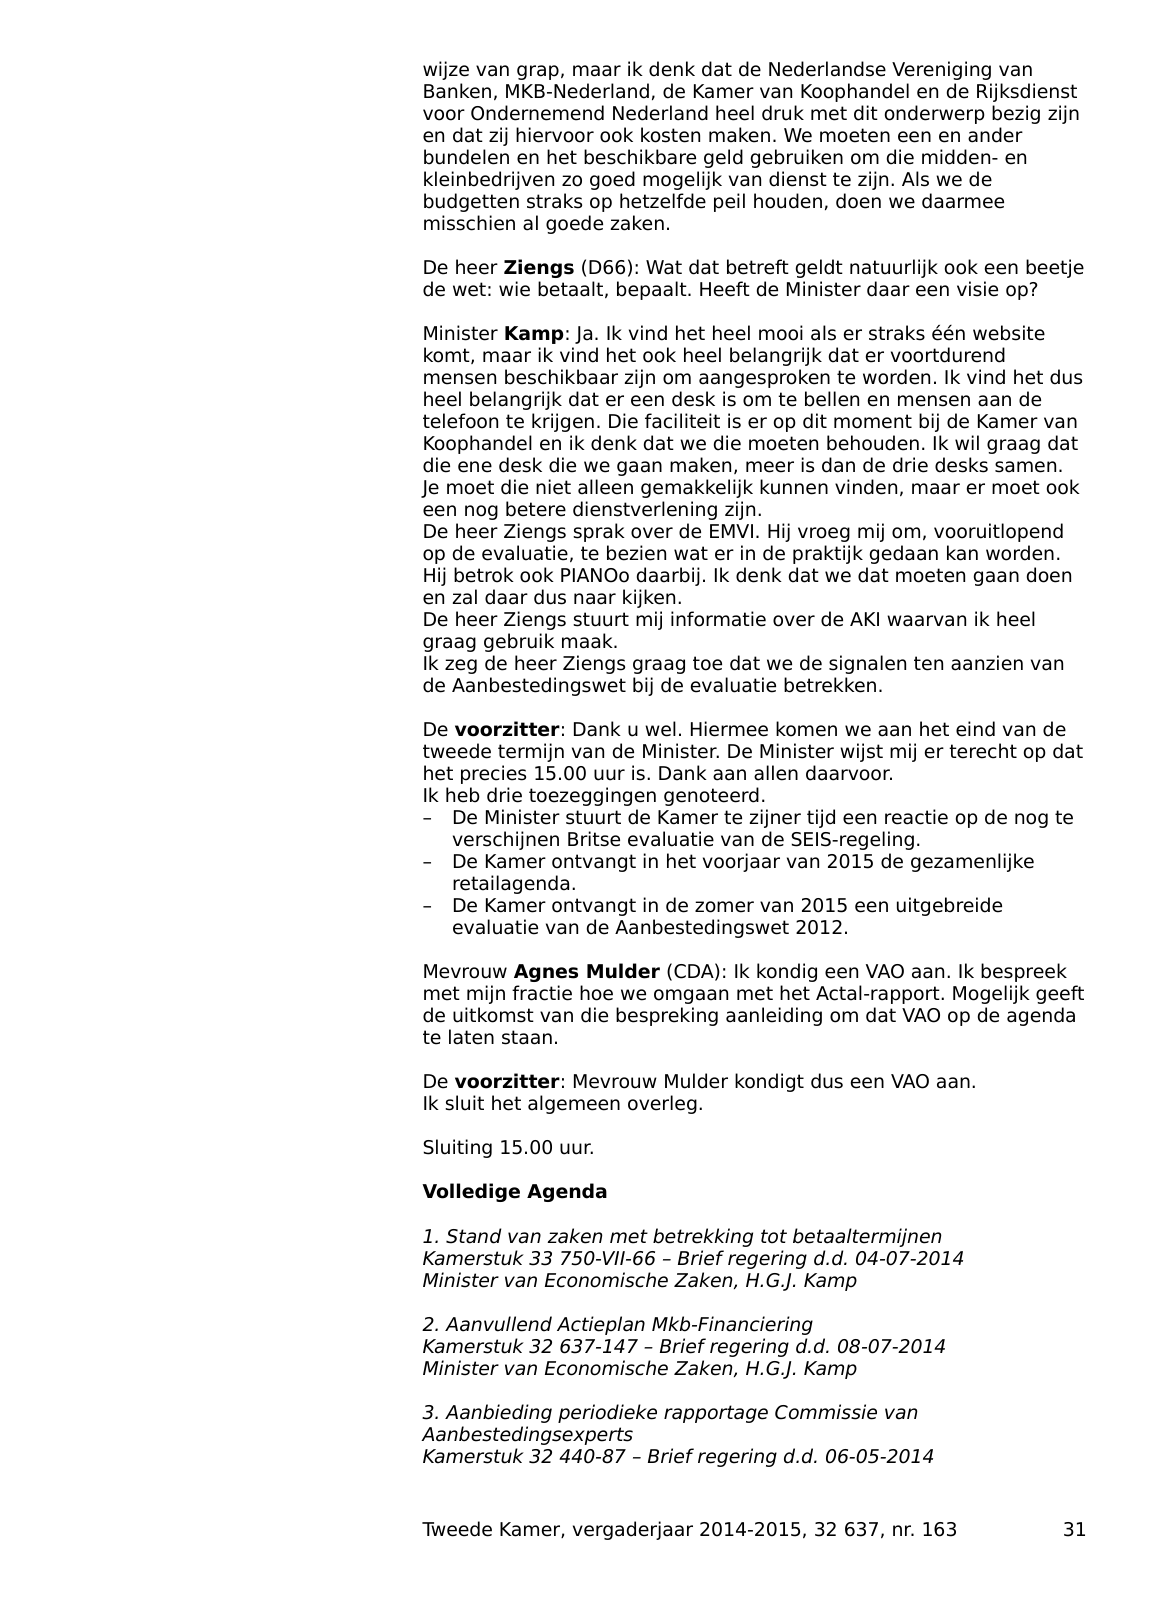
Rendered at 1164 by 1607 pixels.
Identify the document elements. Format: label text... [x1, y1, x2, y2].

text Sluiting 15.00 uur. [422, 1137, 1087, 1159]
text Kamerstuk 32 440-87 – Brief regering d.d. 06-05-2014 [422, 1446, 1087, 1468]
text – De Kamer ontvangt in de zomer van 2015 een uitgebreide evaluatie van de Aanbestedingswet 2012. [422, 895, 1087, 939]
text 3. Aanbieding periodieke rapportage Commissie van Aanbestedingsexperts [422, 1402, 1087, 1446]
text Kamerstuk 32 637-147 – Brief regering d.d. 08-07-2014 [422, 1336, 1087, 1358]
text Ik sluit het algemeen overleg. [422, 1093, 1087, 1115]
subtitle Volledige Agenda [422, 1181, 1087, 1203]
text wijze van grap, maar ik denk dat de Nederlandse Vereniging van Banken, MKB-Nederland, de Kamer van Koophandel en de Rijksdienst voor Ondernemend Nederland heel druk met dit onderwerp bezig zijn en dat zij hiervoor ook kosten maken. We moeten een en ander bundelen en het beschikbare geld gebruiken om die midden- en kleinbedrijven zo goed mogelijk van dienst te zijn. Als we de budgetten straks op hetzelfde peil houden, doen we daarmee misschien al goede zaken. [422, 59, 1087, 235]
text Ik zeg de heer Ziengs graag toe dat we de signalen ten aanzien van de Aanbestedingswet bij de evaluatie betrekken. [422, 653, 1087, 697]
text De heer Ziengs sprak over de EMVI. Hij vroeg mij om, vooruitlopend op de evaluatie, te bezien wat er in de praktijk gedaan kan worden. Hij betrok ook PIANOo daarbij. Ik denk dat we dat moeten gaan doen en zal daar dus naar kijken. [422, 521, 1087, 609]
text Minister Kamp: Ja. Ik vind het heel mooi als er straks één website komt, maar ik vind het ook heel belangrijk dat er voortdurend mensen beschikbaar zijn om aangesproken te worden. Ik vind het dus heel belangrijk dat er een desk is om te bellen en mensen aan de telefoon te krijgen. Die faciliteit is er op dit moment bij de Kamer van Koophandel en ik denk dat we die moeten behouden. Ik wil graag dat die ene desk die we gaan maken, meer is dan de drie desks samen. Je moet die niet alleen gemakkelijk kunnen vinden, maar er moet ook een nog betere dienstverlening zijn. [422, 323, 1087, 521]
text Kamerstuk 33 750-VII-66 – Brief regering d.d. 04-07-2014 [422, 1248, 1087, 1269]
text Minister van Economische Zaken, H.G.J. Kamp [422, 1269, 1087, 1292]
text De heer Ziengs stuurt mij informatie over de AKI waarvan ik heel graag gebruik maak. [422, 609, 1087, 653]
text Mevrouw Agnes Mulder (CDA): Ik kondig een VAO aan. Ik bespreek met mijn fractie hoe we omgaan met het Actal-rapport. Mogelijk geeft de uitkomst van die bespreking aanleiding om dat VAO op de agenda te laten staan. [422, 961, 1087, 1049]
text Ik heb drie toezeggingen genoteerd. [422, 785, 1087, 807]
text De voorzitter: Mevrouw Mulder kondigt dus een VAO aan. [422, 1071, 1087, 1093]
text 2. Aanvullend Actieplan Mkb-Financiering [422, 1314, 1087, 1336]
text – De Kamer ontvangt in het voorjaar van 2015 de gezamenlijke retailagenda. [422, 851, 1087, 895]
text – De Minister stuurt de Kamer te zijner tijd een reactie op de nog te verschijnen Britse evaluatie van de SEIS-regeling. [422, 807, 1087, 851]
text De voorzitter: Dank u wel. Hiermee komen we aan het eind van de tweede termijn van de Minister. De Minister wijst mij er terecht op dat het precies 15.00 uur is. Dank aan allen daarvoor. [422, 719, 1087, 785]
text De heer Ziengs (D66): Wat dat betreft geldt natuurlijk ook een beetje de wet: wie betaalt, bepaalt. Heeft de Minister daar een visie op? [422, 257, 1087, 301]
text 1. Stand van zaken met betrekking tot betaaltermijnen [422, 1226, 1087, 1248]
text Minister van Economische Zaken, H.G.J. Kamp [422, 1358, 1087, 1380]
